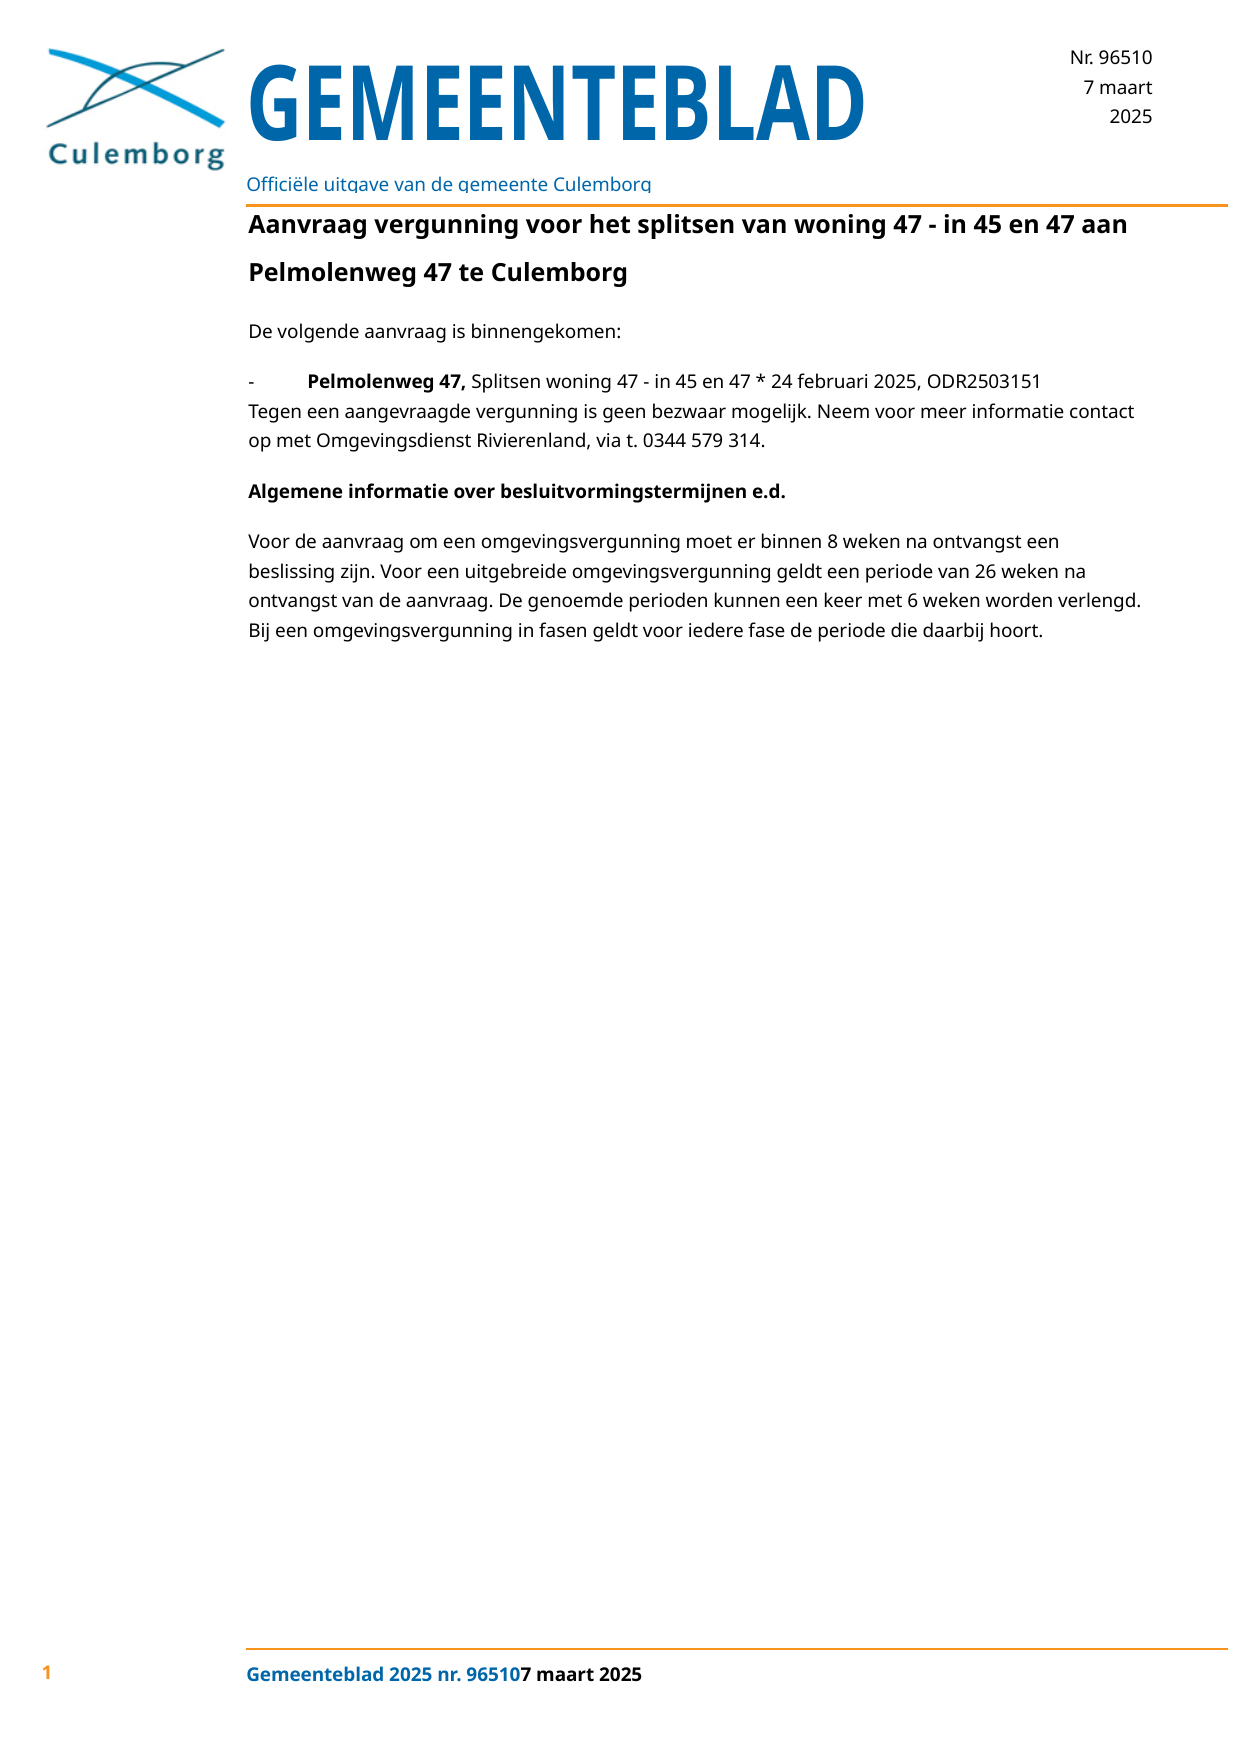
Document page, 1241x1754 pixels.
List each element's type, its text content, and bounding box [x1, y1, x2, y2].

list Pelmolenweg 47, Splitsen woning 47 - in 45 en 47 * 24 februari 2025, ODR2503151 [248, 368, 1152, 394]
picture [41, 47, 231, 172]
text Algemene informatie over besluitvormingstermijnen e.d. [248, 478, 1152, 504]
text Voor de aanvraag om een omgevingsvergunning moet er binnen 8 weken na ontvangst een beslissing zijn. Voor een uitgebreide omgevingsvergunning geldt een periode van 26 weken na ontvangst van de aanvraag. De genoemde perioden kunnen een keer met 6 weken worden verlengd. Bij een omgevingsvergunning in fasen geldt voor iedere fase de periode die daarbij hoort. [248, 528, 1152, 643]
text Tegen een aangevraagde vergunning is geen bezwaar mogelijk. Neem voor meer informatie contact op met Omgevingsdienst Rivierenland, via t. 0344 579 314. [248, 398, 1152, 453]
text Aanvraag vergunning voor het splitsen van woning 47 - in 45 en 47 aan Pelmolenweg 47 te Culemborg [248, 207, 1152, 288]
text De volgende aanvraag is binnengekomen: [248, 318, 1152, 344]
